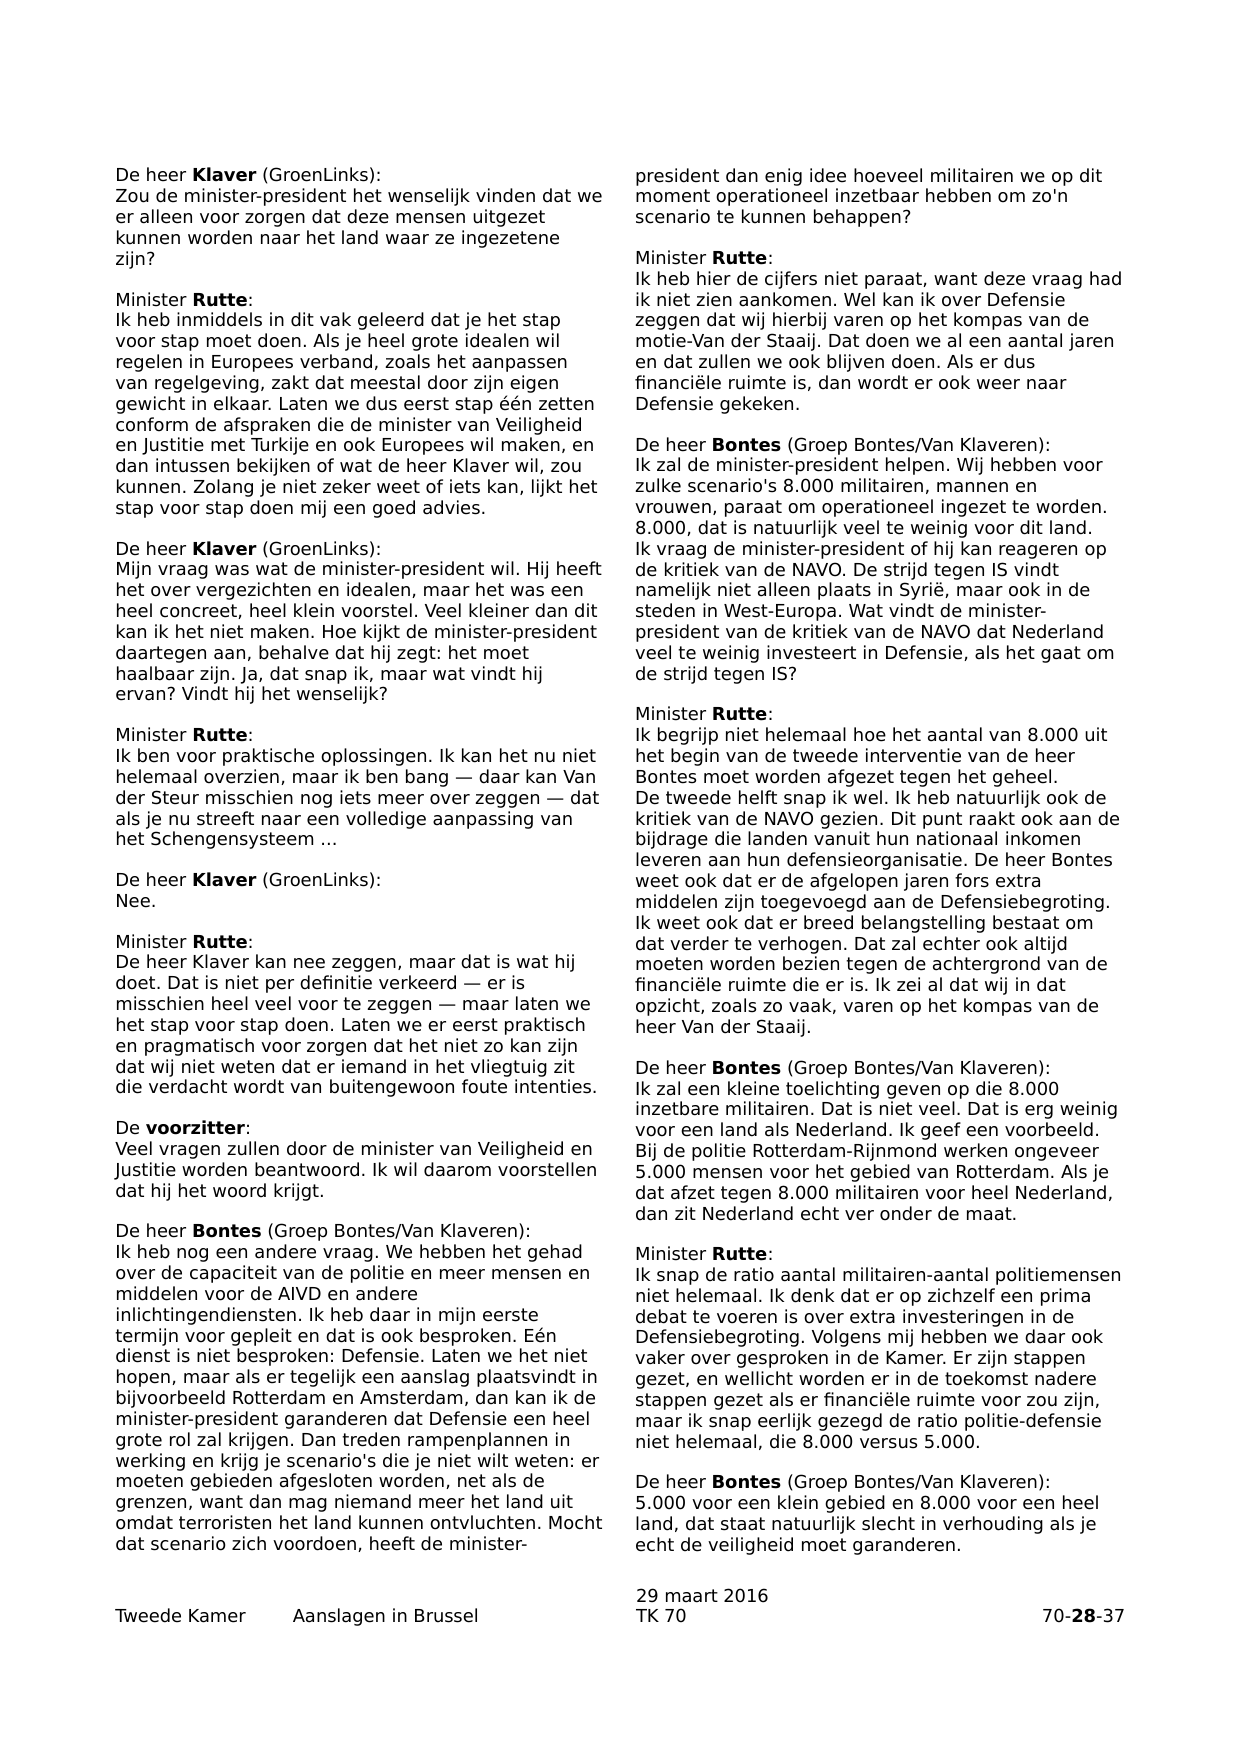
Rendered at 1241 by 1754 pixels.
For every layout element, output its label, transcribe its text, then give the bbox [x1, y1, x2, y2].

text Ik heb inmiddels in dit vak geleerd dat je het stap voor stap moet doen. Als je heel grote idealen wil regelen in Europees verband, zoals het aanpassen van regelgeving, zakt dat meestal door zijn eigen gewicht in elkaar. Laten we dus eerst stap één zetten conform de afspraken die de minister van Veiligheid en Justitie met Turkije en ook Europees wil maken, en dan intussen bekijken of wat de heer Klaver wil, zou kunnen. Zolang je niet zeker weet of iets kan, lijkt het stap voor stap doen mij een goed advies. [115, 310, 605, 518]
text Minister Rutte: [635, 704, 1125, 725]
text Veel vragen zullen door de minister van Veiligheid en Justitie worden beantwoord. Ik wil daarom voorstellen dat hij het woord krijgt. [115, 1139, 605, 1201]
text De heer Bontes (Groep Bontes/Van Klaveren): [635, 1472, 1125, 1493]
text De tweede helft snap ik wel. Ik heb natuurlijk ook de kritiek van de NAVO gezien. Dit punt raakt ook aan de bijdrage die landen vanuit hun nationaal inkomen leveren aan hun defensieorganisatie. De heer Bontes weet ook dat er de afgelopen jaren fors extra middelen zijn toegevoegd aan de Defensiebegroting. Ik weet ook dat er breed belangstelling bestaat om dat verder te verhogen. Dat zal echter ook altijd moeten worden bezien tegen de achtergrond van de financiële ruimte die er is. Ik zei al dat wij in dat opzicht, zoals zo vaak, varen op het kompas van de heer Van der Staaij. [635, 787, 1125, 1037]
text Ik zal een kleine toelichting geven op die 8.000 inzetbare militairen. Dat is niet veel. Dat is erg weinig voor een land als Nederland. Ik geef een voorbeeld. Bij de politie Rotterdam-Rijnmond werken ongeveer 5.000 mensen voor het gebied van Rotterdam. Als je dat afzet tegen 8.000 militairen voor heel Nederland, dan zit Nederland echt ver onder de maat. [635, 1078, 1125, 1224]
text De heer Klaver (GroenLinks): [115, 870, 605, 891]
text Ik heb hier de cijfers niet paraat, want deze vraag had ik niet zien aankomen. Wel kan ik over Defensie zeggen dat wij hierbij varen op het kompas van de motie-Van der Staaij. Dat doen we al een aantal jaren en dat zullen we ook blijven doen. Als er dus financiële ruimte is, dan wordt er ook weer naar Defensie gekeken. [635, 268, 1125, 414]
text De heer Klaver (GroenLinks): [115, 538, 605, 559]
text Minister Rutte: [115, 931, 605, 952]
text Nee. [115, 891, 605, 911]
text Mijn vraag was wat de minister-president wil. Hij heeft het over vergezichten en idealen, maar het was een heel concreet, heel klein voorstel. Veel kleiner dan dit kan ik het niet maken. Hoe kijkt de minister-president daartegen aan, behalve dat hij zegt: het moet haalbaar zijn. Ja, dat snap ik, maar wat vindt hij ervan? Vindt hij het wenselijk? [115, 559, 605, 705]
text De heer Bontes (Groep Bontes/Van Klaveren): [635, 1057, 1125, 1078]
text Ik begrijp niet helemaal hoe het aantal van 8.000 uit het begin van de tweede interventie van de heer Bontes moet worden afgezet tegen het geheel. [635, 725, 1125, 787]
text Minister Rutte: [115, 289, 605, 310]
text De voorzitter: [115, 1118, 605, 1139]
text Minister Rutte: [635, 248, 1125, 268]
text president dan enig idee hoeveel militairen we op dit moment operationeel inzetbaar hebben om zo'n scenario te kunnen behappen? [635, 165, 1125, 228]
text De heer Bontes (Groep Bontes/Van Klaveren): [635, 434, 1125, 455]
text 5.000 voor een klein gebied en 8.000 voor een heel land, dat staat natuurlijk slecht in verhouding als je echt de veiligheid moet garanderen. [635, 1493, 1125, 1556]
text Minister Rutte: [635, 1244, 1125, 1265]
text De heer Bontes (Groep Bontes/Van Klaveren): [115, 1221, 605, 1242]
text De heer Klaver (GroenLinks): [115, 165, 605, 186]
text Ik vraag de minister-president of hij kan reageren op de kritiek van de NAVO. De strijd tegen IS vindt namelijk niet alleen plaats in Syrië, maar ook in de steden in West-Europa. Wat vindt de minister-president van de kritiek van de NAVO dat Nederland veel te weinig investeert in Defensie, als het gaat om de strijd tegen IS? [635, 538, 1125, 684]
text Ik zal de minister-president helpen. Wij hebben voor zulke scenario's 8.000 militairen, mannen en vrouwen, paraat om operationeel ingezet te worden. 8.000, dat is natuurlijk veel te weinig voor dit land. [635, 455, 1125, 538]
text Ik snap de ratio aantal militairen-aantal politiemensen niet helemaal. Ik denk dat er op zichzelf een prima debat te voeren is over extra investeringen in de Defensiebegroting. Volgens mij hebben we daar ook vaker over gesproken in de Kamer. Er zijn stappen gezet, en wellicht worden er in de toekomst nadere stappen gezet als er financiële ruimte voor zou zijn, maar ik snap eerlijk gezegd de ratio politie-defensie niet helemaal, die 8.000 versus 5.000. [635, 1265, 1125, 1452]
text Minister Rutte: [115, 725, 605, 746]
text De heer Klaver kan nee zeggen, maar dat is wat hij doet. Dat is niet per definitie verkeerd — er is misschien heel veel voor te zeggen — maar laten we het stap voor stap doen. Laten we er eerst praktisch en pragmatisch voor zorgen dat het niet zo kan zijn dat wij niet weten dat er iemand in het vliegtuig zit die verdacht wordt van buitengewoon foute intenties. [115, 952, 605, 1098]
text Ik ben voor praktische oplossingen. Ik kan het nu niet helemaal overzien, maar ik ben bang — daar kan Van der Steur misschien nog iets meer over zeggen — dat als je nu streeft naar een volledige aanpassing van het Schengensysteem ... [115, 746, 605, 850]
text Zou de minister-president het wenselijk vinden dat we er alleen voor zorgen dat deze mensen uitgezet kunnen worden naar het land waar ze ingezetene zijn? [115, 186, 605, 269]
text Ik heb nog een andere vraag. We hebben het gehad over de capaciteit van de politie en meer mensen en middelen voor de AIVD en andere inlichtingendiensten. Ik heb daar in mijn eerste termijn voor gepleit en dat is ook besproken. Eén dienst is niet besproken: Defensie. Laten we het niet hopen, maar als er tegelijk een aanslag plaatsvindt in bijvoorbeeld Rotterdam en Amsterdam, dan kan ik de minister-president garanderen dat Defensie een heel grote rol zal krijgen. Dan treden rampenplannen in werking en krijg je scenario's die je niet wilt weten: er moeten gebieden afgesloten worden, net als de grenzen, want dan mag niemand meer het land uit omdat terroristen het land kunnen ontvluchten. Mocht dat scenario zich voordoen, heeft de minister- [115, 1242, 605, 1554]
